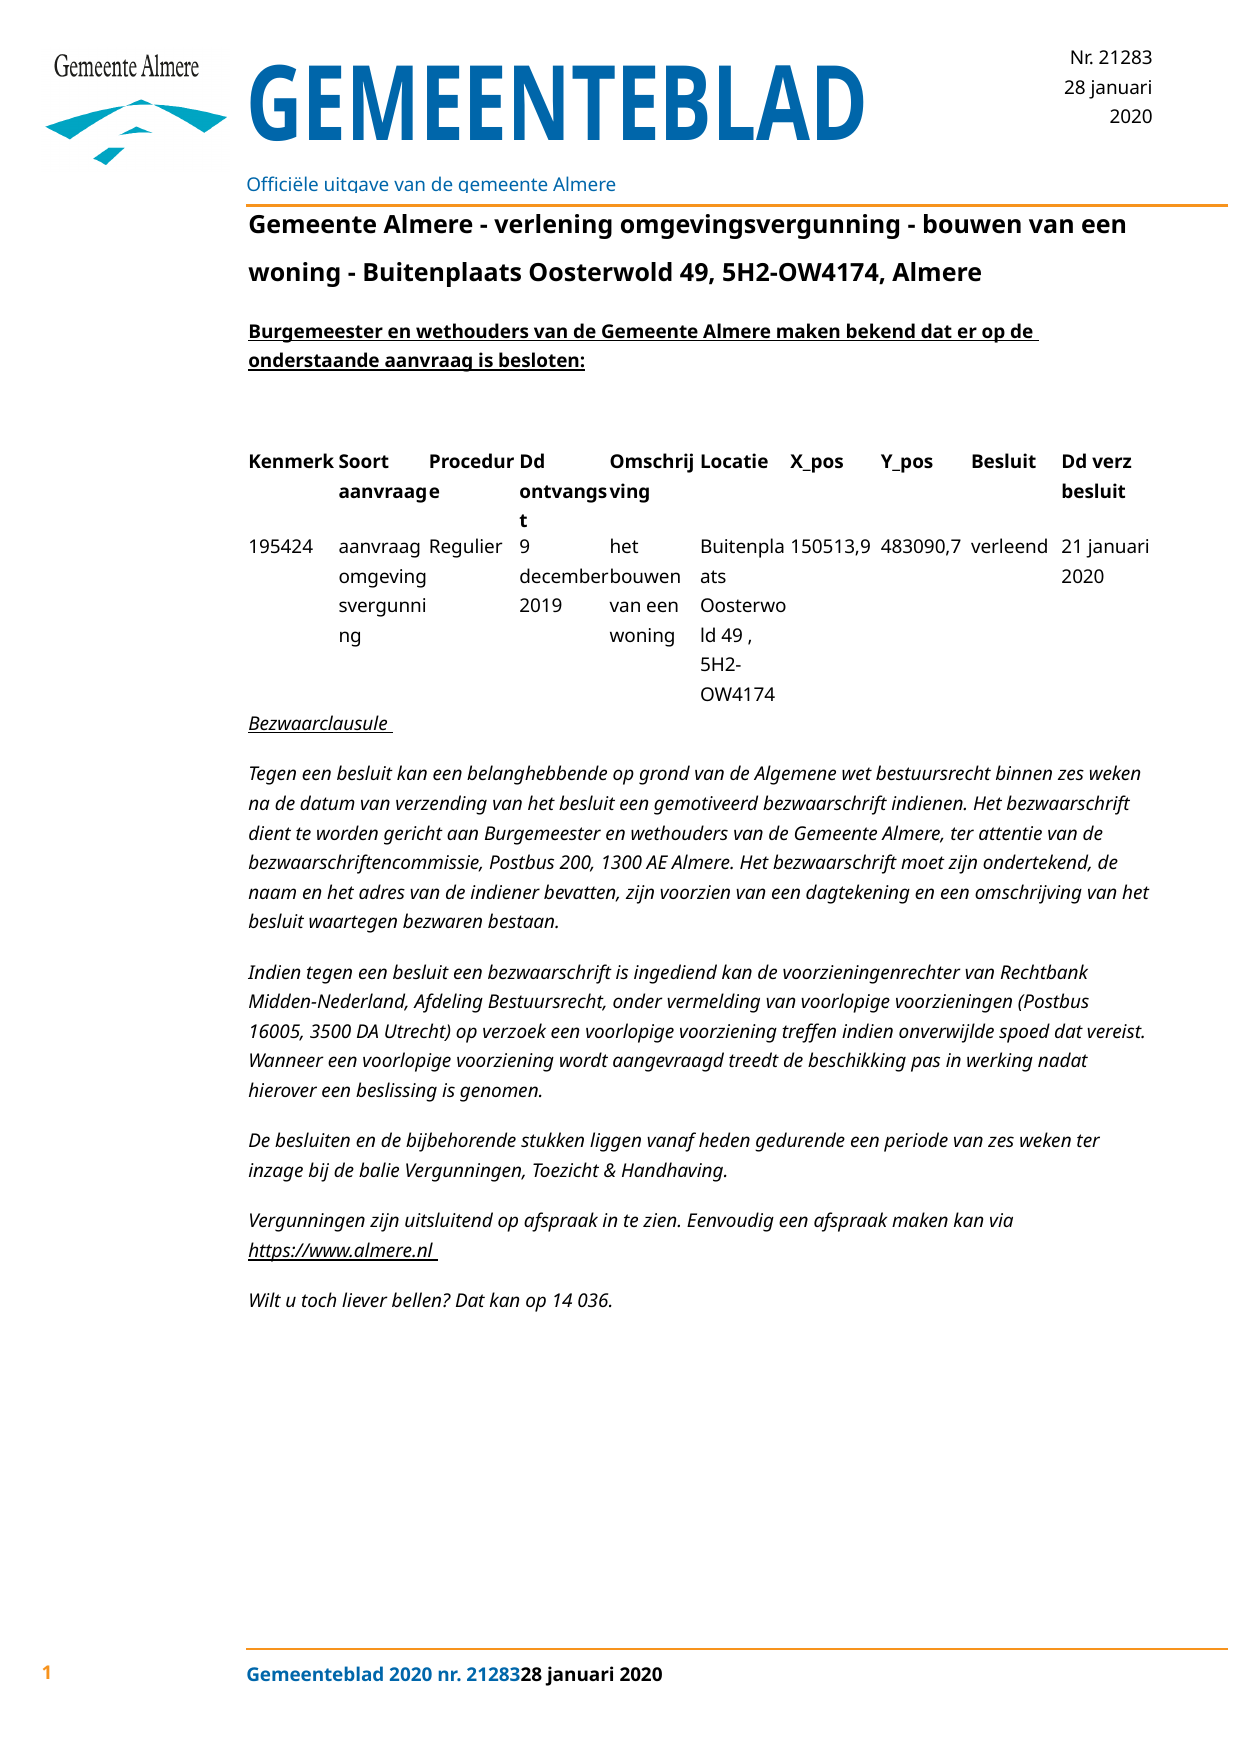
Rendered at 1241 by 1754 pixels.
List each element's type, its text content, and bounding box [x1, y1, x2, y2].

table_cell verleend [971, 533, 1061, 707]
text Vergunningen zijn uitsluitend op afspraak in te zien. Eenvoudig een afspraak maken kan via https://www.almere.nl [248, 1208, 1152, 1263]
table_header Dd ontvangst [519, 449, 609, 533]
text Wilt u toch liever bellen? Dat kan op 14 036. [248, 1288, 1152, 1313]
table_header Besluit [971, 449, 1061, 533]
table_header Y_pos [881, 449, 971, 533]
text Gemeente Almere - verlening omgevingsvergunning - bouwen van een woning - Buitenplaats Oosterwold 49, 5H2-OW4174, Almere [248, 207, 1152, 288]
table_cell 195424 [248, 533, 338, 707]
text Burgemeester en wethouders van de Gemeente Almere maken bekend dat er op de onderstaande aanvraag is besloten: [248, 318, 1152, 373]
text De besluiten en de bijbehorende stukken liggen vanaf heden gedurende een periode van zes weken ter inzage bij de balie Vergunningen, Toezicht & Handhaving. [248, 1128, 1152, 1183]
table_cell 21 januari 2020 [1061, 533, 1152, 707]
text Bezwaarclausule [248, 710, 1152, 736]
picture [41, 47, 231, 172]
table_cell 483090,7 [881, 533, 971, 707]
table_cell Buitenplaats Oosterwold 49 , 5H2-OW4174 [700, 533, 790, 707]
table_header Locatie [700, 449, 790, 533]
table_cell 150513,9 [790, 533, 881, 707]
table_header Procedure [429, 449, 519, 533]
table_header Dd verz besluit [1061, 449, 1152, 533]
table_cell het bouwen van een woning [609, 533, 700, 707]
table_cell Regulier [429, 533, 519, 707]
table_cell aanvraag omgevingsvergunning [338, 533, 429, 707]
table_header Kenmerk [248, 449, 338, 533]
table_header Soort aanvraag [338, 449, 429, 533]
text Tegen een besluit kan een belanghebbende op grond van de Algemene wet bestuursrecht binnen zes weken na de datum van verzending van het besluit een gemotiveerd bezwaarschrift indienen. Het bezwaarschrift dient te worden gericht aan Burgemeester en wethouders van de Gemeente Almere, ter attentie van de bezwaarschriftencommissie, Postbus 200, 1300 AE Almere. Het bezwaarschrift moet zijn ondertekend, de naam en het adres van de indiener bevatten, zijn voorzien van een dagtekening en een omschrijving van het besluit waartegen bezwaren bestaan. [248, 761, 1152, 934]
text Indien tegen een besluit een bezwaarschrift is ingediend kan de voorzieningenrechter van Rechtbank Midden-Nederland, Afdeling Bestuursrecht, onder vermelding van voorlopige voorzieningen (Postbus 16005, 3500 DA Utrecht) op verzoek een voorlopige voorziening treffen indien onverwijlde spoed dat vereist. Wanneer een voorlopige voorziening wordt aangevraagd treedt de beschikking pas in werking nadat hierover een beslissing is genomen. [248, 959, 1152, 1103]
table_header Omschrijving [609, 449, 700, 533]
table_cell 9 december 2019 [519, 533, 609, 707]
table_header X_pos [790, 449, 881, 533]
